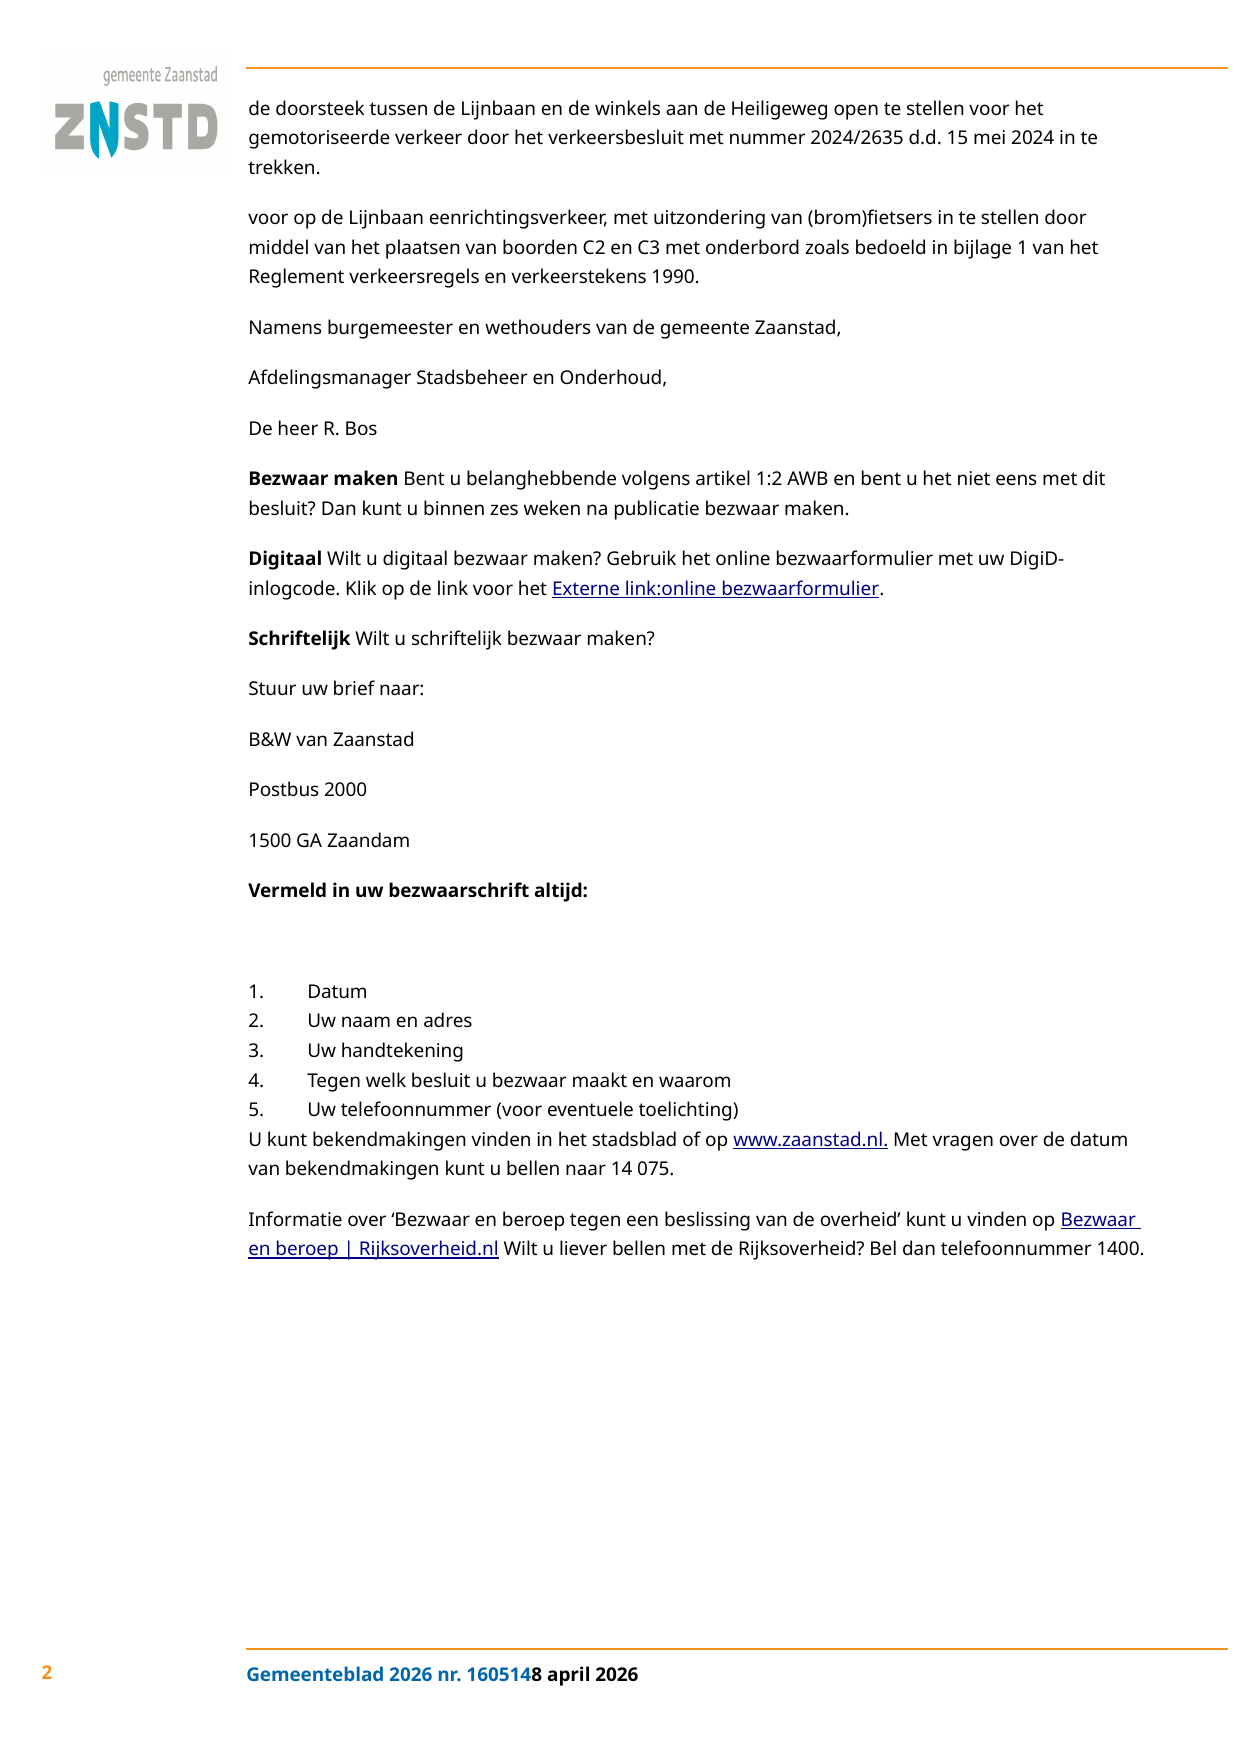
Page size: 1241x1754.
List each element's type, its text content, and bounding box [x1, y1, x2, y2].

text Schriftelijk Wilt u schriftelijk bezwaar maken? [248, 625, 1152, 651]
text De heer R. Bos [248, 415, 1152, 441]
list Tegen welk besluit u bezwaar maakt en waarom [248, 1067, 1152, 1093]
text de doorsteek tussen de Lijnbaan en de winkels aan de Heiligeweg open te stellen voor het gemotoriseerde verkeer door het verkeersbesluit met nummer 2024/2635 d.d. 15 mei 2024 in te trekken. [248, 95, 1152, 180]
text Vermeld in uw bezwaarschrift altijd: [248, 877, 1152, 903]
text 1500 GA Zaandam [248, 827, 1152, 853]
text Digitaal Wilt u digitaal bezwaar maken? Gebruik het online bezwaarformulier met uw DigiD-inlogcode. Klik op de link voor het Externe link:online bezwaarformulier. [248, 545, 1152, 601]
text Stuur uw brief naar: [248, 676, 1152, 701]
text B&W van Zaanstad [248, 726, 1152, 752]
text Bezwaar maken Bent u belanghebbende volgens artikel 1:2 AWB en bent u het niet eens met dit besluit? Dan kunt u binnen zes weken na publicatie bezwaar maken. [248, 465, 1152, 521]
text Afdelingsmanager Stadsbeheer en Onderhoud, [248, 364, 1152, 390]
text Namens burgemeester en wethouders van de gemeente Zaanstad, [248, 314, 1152, 340]
text Informatie over ‘Bezwaar en beroep tegen een beslissing van de overheid’ kunt u vinden op Bezwaar en beroep | Rijksoverheid.nl Wilt u liever bellen met de Rijksoverheid? Bel dan telefoonnummer 1400. [248, 1206, 1152, 1261]
text U kunt bekendmakingen vinden in het stadsblad of op www.zaanstad.nl. Met vragen over de datum van bekendmakingen kunt u bellen naar 14 075. [248, 1126, 1152, 1181]
text voor op de Lijnbaan eenrichtingsverkeer, met uitzondering van (brom)fietsers in te stellen door middel van het plaatsen van boorden C2 en C3 met onderbord zoals bedoeld in bijlage 1 van het Reglement verkeersregels en verkeerstekens 1990. [248, 204, 1152, 289]
list Uw telefoonnummer (voor eventuele toelichting) [248, 1096, 1152, 1122]
picture [41, 47, 231, 172]
list Uw naam en adres [248, 1008, 1152, 1033]
text Postbus 2000 [248, 776, 1152, 802]
list Datum [248, 978, 1152, 1004]
list Uw handtekening [248, 1037, 1152, 1063]
